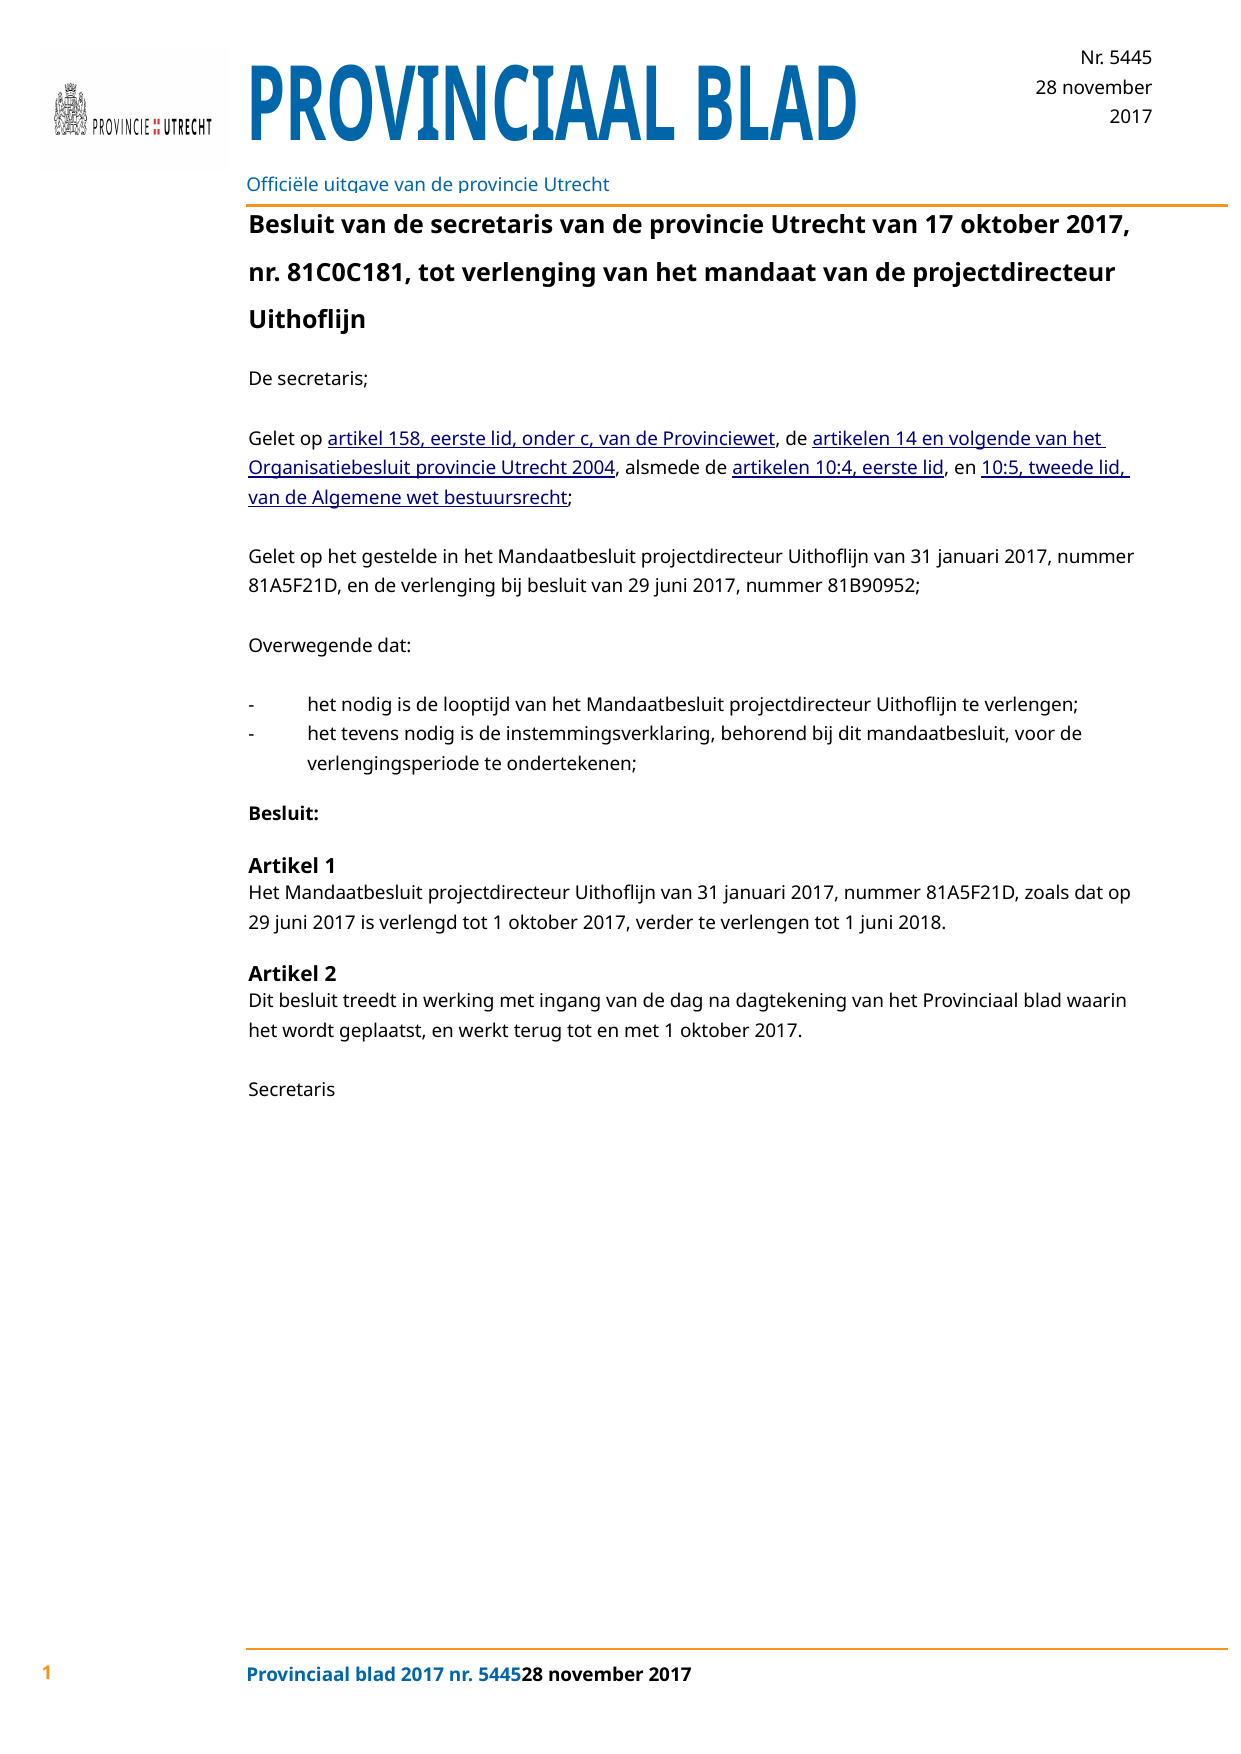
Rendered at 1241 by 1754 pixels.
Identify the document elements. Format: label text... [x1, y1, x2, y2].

text Dit besluit treedt in werking met ingang van de dag na dagtekening van het Provinciaal blad waarin het wordt geplaatst, en werkt terug tot en met 1 oktober 2017. [248, 988, 1152, 1043]
list het nodig is de looptijd van het Mandaatbesluit projectdirecteur Uithoflijn te verlengen; [248, 691, 1152, 717]
picture [41, 47, 231, 172]
list het tevens nodig is de instemmingsverklaring, behorend bij dit mandaatbesluit, voor de verlengingsperiode te ondertekenen; [248, 721, 1152, 776]
text Besluit van de secretaris van de provincie Utrecht van 17 oktober 2017, nr. 81C0C181, tot verlenging van het mandaat van de projectdirecteur Uithoflijn [248, 207, 1152, 336]
text Gelet op artikel 158, eerste lid, onder c, van de Provinciewet, de artikelen 14 en volgende van het Organisatiebesluit provincie Utrecht 2004, alsmede de artikelen 10:4, eerste lid, en 10:5, tweede lid, van de Algemene wet bestuursrecht; [248, 425, 1152, 509]
text Overwegende dat: [248, 632, 1152, 657]
text Secretaris [248, 1076, 1152, 1102]
text Artikel 2 [248, 959, 1152, 988]
text Besluit: [248, 800, 1152, 826]
text Artikel 1 [248, 851, 1152, 879]
text De secretaris; [248, 366, 1152, 391]
text Gelet op het gestelde in het Mandaatbesluit projectdirecteur Uithoflijn van 31 januari 2017, nummer 81A5F21D, en de verlenging bij besluit van 29 juni 2017, nummer 81B90952; [248, 543, 1152, 598]
text Het Mandaatbesluit projectdirecteur Uithoflijn van 31 januari 2017, nummer 81A5F21D, zoals dat op 29 juni 2017 is verlengd tot 1 oktober 2017, verder te verlengen tot 1 juni 2018. [248, 879, 1152, 934]
